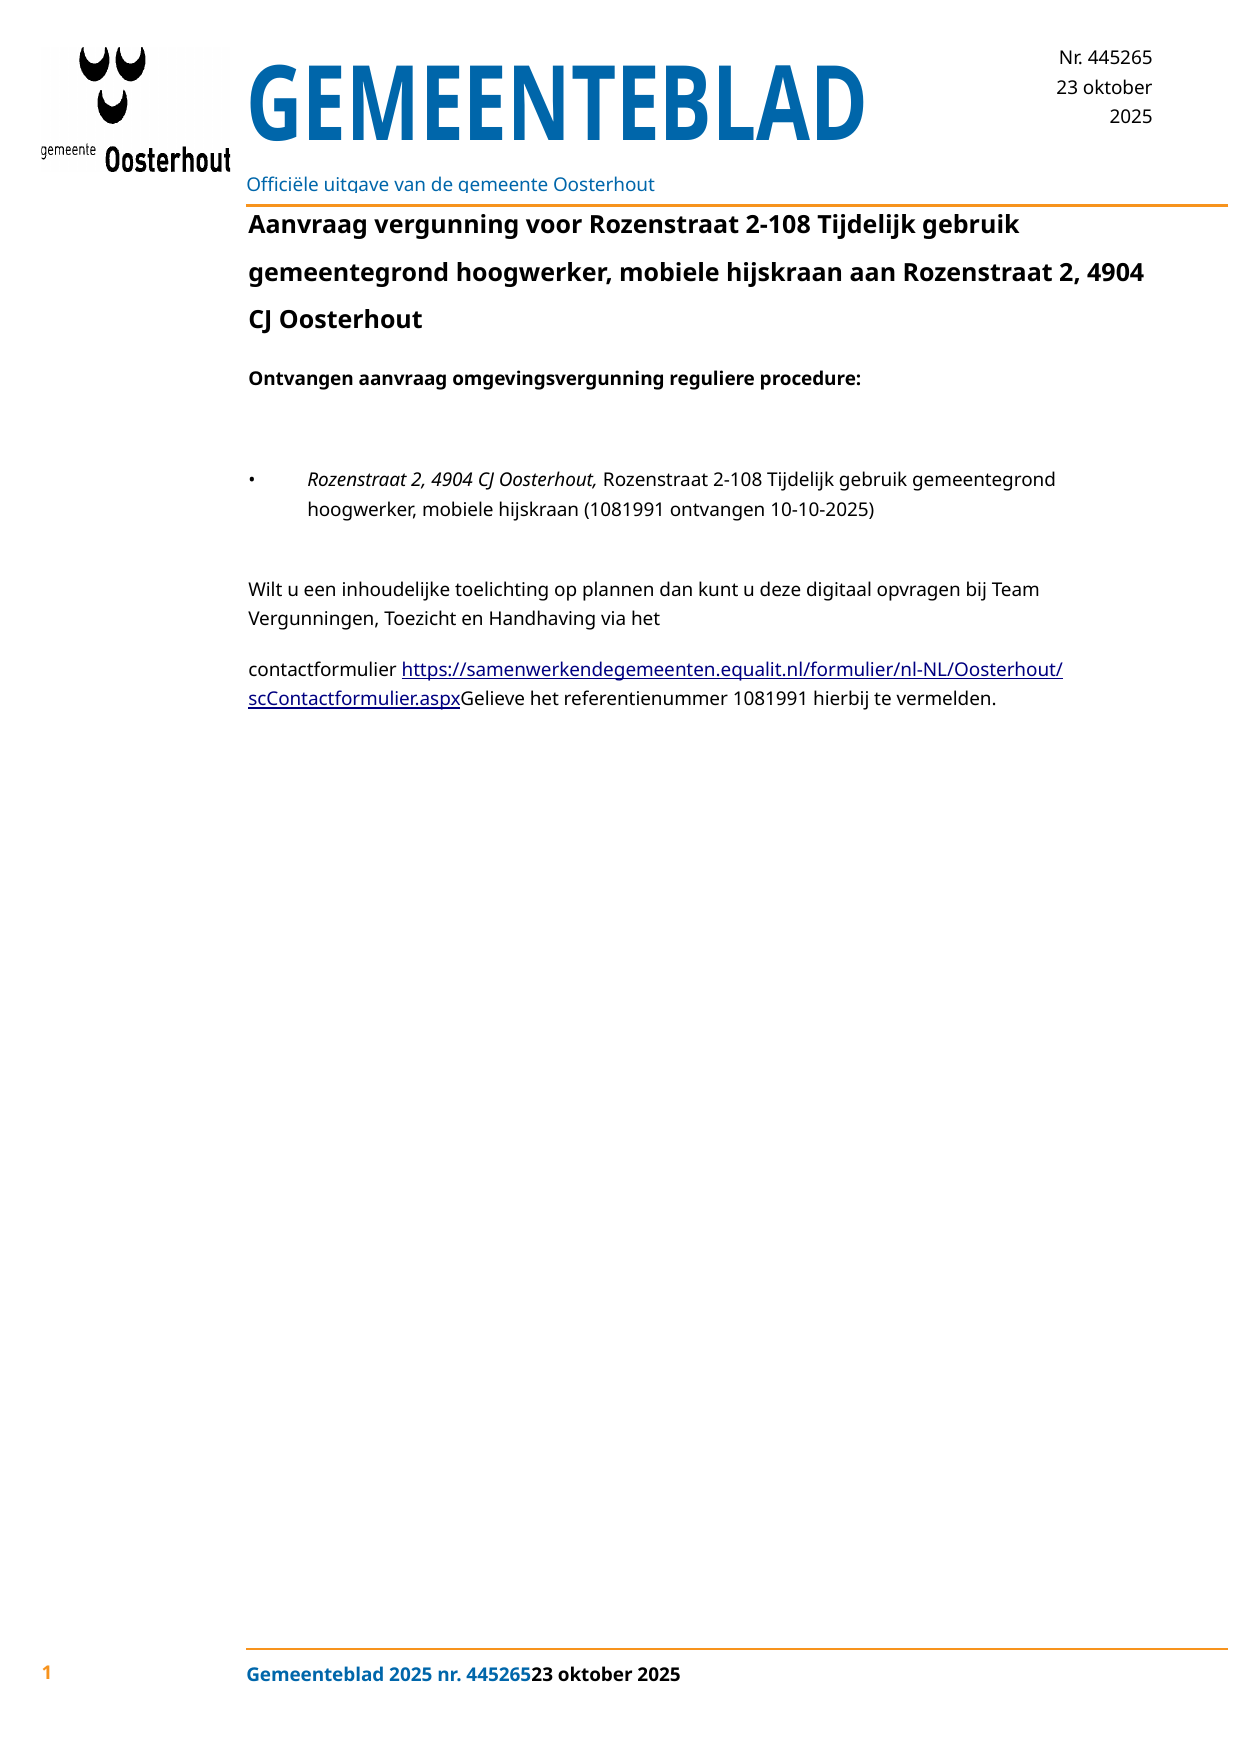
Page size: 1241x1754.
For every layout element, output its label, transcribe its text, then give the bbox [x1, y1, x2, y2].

text Aanvraag vergunning voor Rozenstraat 2-108 Tijdelijk gebruik gemeentegrond hoogwerker, mobiele hijskraan aan Rozenstraat 2, 4904 CJ Oosterhout [248, 207, 1152, 336]
picture [41, 47, 231, 172]
text Wilt u een inhoudelijke toelichting op plannen dan kunt u deze digitaal opvragen bij Team Vergunningen, Toezicht en Handhaving via het [248, 576, 1152, 631]
text contactformulier https://samenwerkendegemeenten.equalit.nl/formulier/nl-NL/Oosterhout/scContactformulier.aspxGelieve het referentienummer 1081991 hierbij te vermelden. [248, 656, 1152, 711]
text Ontvangen aanvraag omgevingsvergunning reguliere procedure: [248, 366, 1152, 391]
list Rozenstraat 2, 4904 CJ Oosterhout, Rozenstraat 2-108 Tijdelijk gebruik gemeentegrond hoogwerker, mobiele hijskraan (1081991 ontvangen 10-10-2025) [248, 466, 1152, 522]
